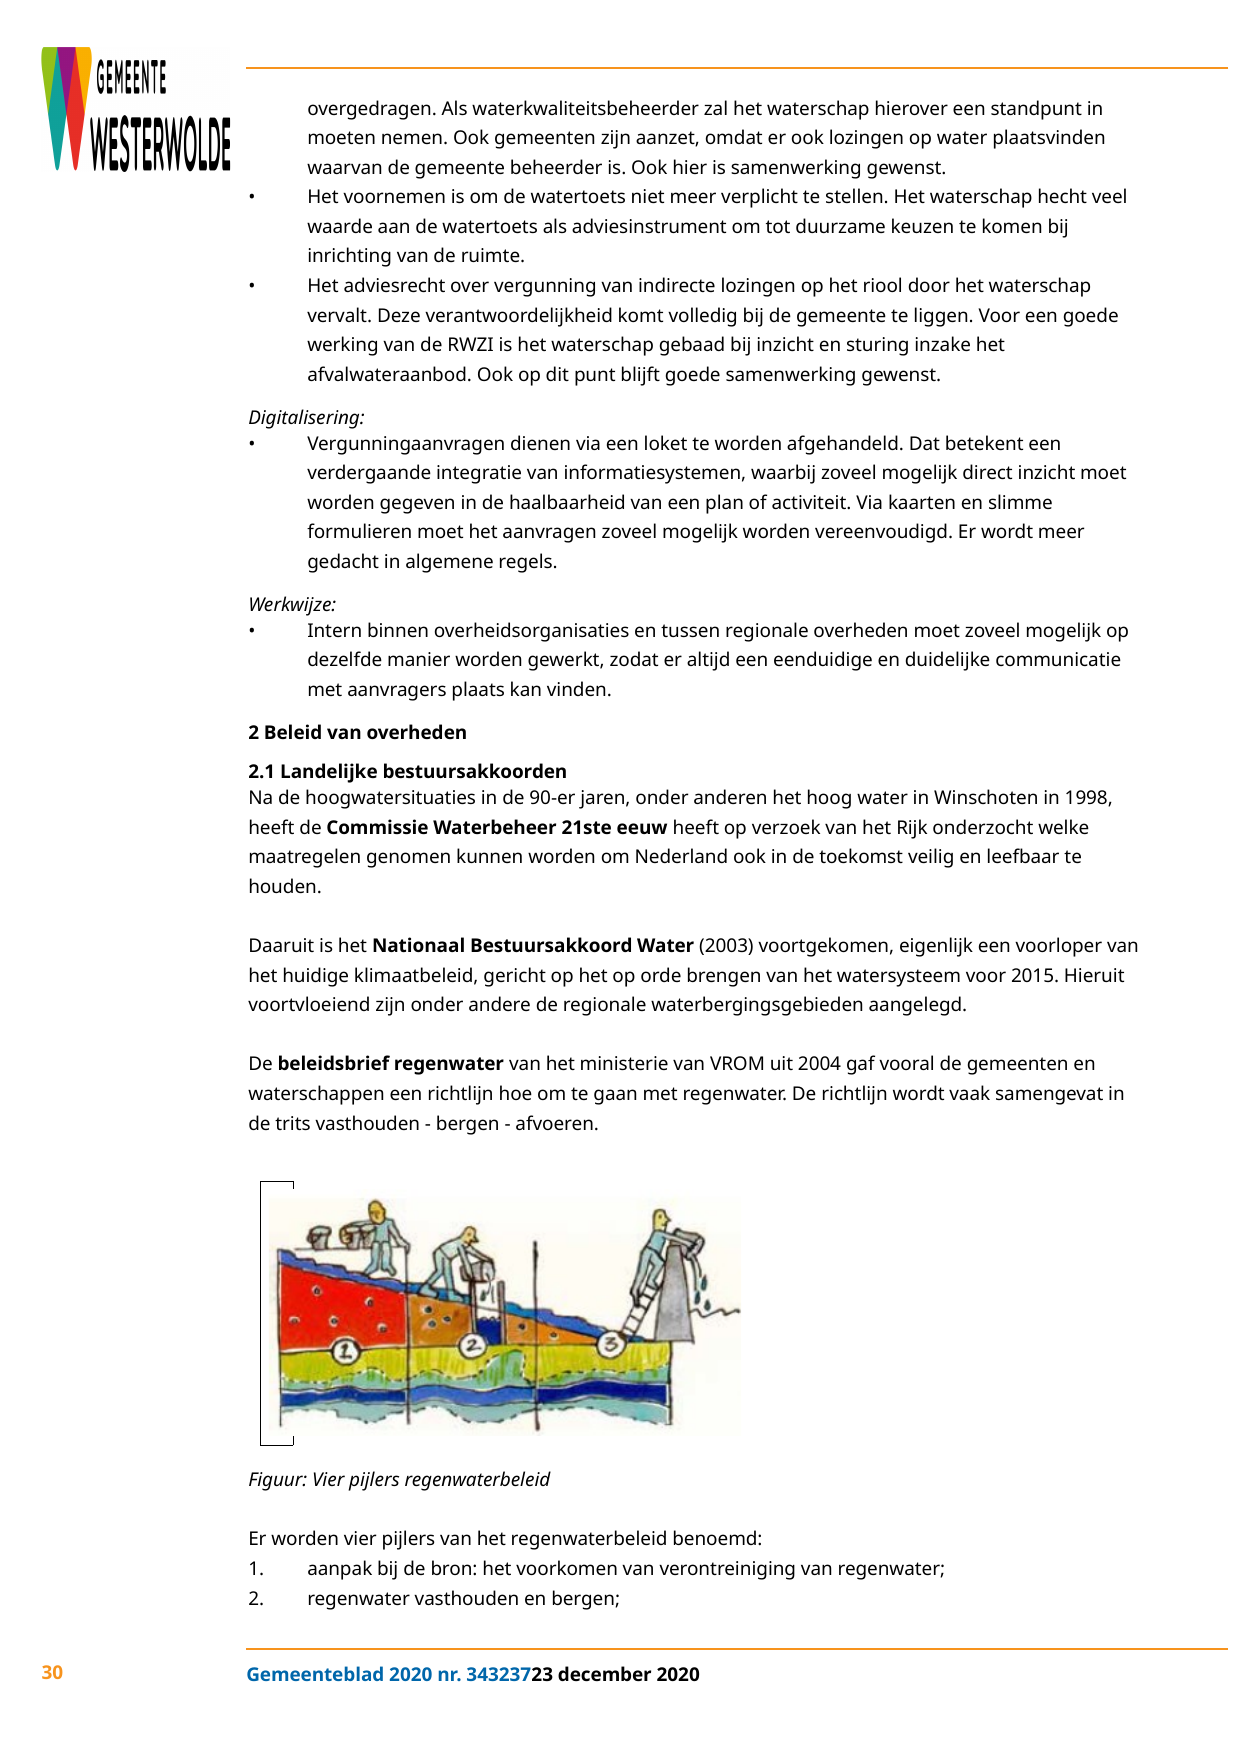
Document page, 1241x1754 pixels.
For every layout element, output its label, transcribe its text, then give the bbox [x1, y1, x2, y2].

list overgedragen. Als waterkwaliteitsbeheerder zal het waterschap hierover een standpunt in moeten nemen. Ook gemeenten zijn aanzet, omdat er ook lozingen op water plaatsvinden waarvan de gemeente beheerder is. Ook hier is samenwerking gewenst. [248, 95, 1152, 180]
text Na de hoogwatersituaties in de 90-er jaren, onder anderen het hoog water in Winschoten in 1998, heeft de Commissie Waterbeheer 21ste eeuw heeft op verzoek van het Rijk onderzocht welke maatregelen genomen kunnen worden om Nederland ook in de toekomst veilig en leefbaar te houden. [248, 784, 1152, 899]
picture [268, 1189, 742, 1436]
list Intern binnen overheidsorganisaties en tussen regionale overheden moet zoveel mogelijk op dezelfde manier worden gewerkt, zodat er altijd een eenduidige en duidelijke communicatie met aanvragers plaats kan vinden. [248, 617, 1152, 702]
list aanpak bij de bron: het voorkomen van verontreiniging van regenwater; [248, 1555, 1152, 1581]
text 2 Beleid van overheden [248, 719, 1152, 745]
text Werkwijze: [248, 591, 1152, 617]
list Het voornemen is om de watertoets niet meer verplicht te stellen. Het waterschap hecht veel waarde aan de watertoets als adviesinstrument om tot duurzame keuzen te komen bij inrichting van de ruimte. [248, 183, 1152, 268]
picture [41, 47, 231, 172]
text De beleidsbrief regenwater van het ministerie van VROM uit 2004 gaf vooral de gemeenten en waterschappen een richtlijn hoe om te gaan met regenwater. De richtlijn wordt vaak samengevat in de trits vasthouden - bergen - afvoeren. [248, 1051, 1152, 1136]
list Vergunningaanvragen dienen via een loket te worden afgehandeld. Dat betekent een verdergaande integratie van informatiesystemen, waarbij zoveel mogelijk direct inzicht moet worden gegeven in de haalbaarheid van een plan of activiteit. Via kaarten en slimme formulieren moet het aanvragen zoveel mogelijk worden vereenvoudigd. Er wordt meer gedacht in algemene regels. [248, 430, 1152, 574]
text 2.1 Landelijke bestuursakkoorden [248, 759, 1152, 784]
text Er worden vier pijlers van het regenwaterbeleid benoemd: [248, 1526, 1152, 1551]
text Figuur: Vier pijlers regenwaterbeleid [248, 1466, 1152, 1492]
list Het adviesrecht over vergunning van indirecte lozingen op het riool door het waterschap vervalt. Deze verantwoordelijkheid komt volledig bij de gemeente te liggen. Voor een goede werking van de RWZI is het waterschap gebaad bij inzicht en sturing inzake het afvalwateraanbod. Ook op dit punt blijft goede samenwerking gewenst. [248, 272, 1152, 387]
text Digitalisering: [248, 404, 1152, 430]
list regenwater vasthouden en bergen; [248, 1585, 1152, 1610]
text Daaruit is het Nationaal Bestuursakkoord Water (2003) voortgekomen, eigenlijk een voorloper van het huidige klimaatbeleid, gericht op het op orde brengen van het watersysteem voor 2015. Hieruit voortvloeiend zijn onder andere de regionale waterbergingsgebieden aangelegd. [248, 932, 1152, 1017]
